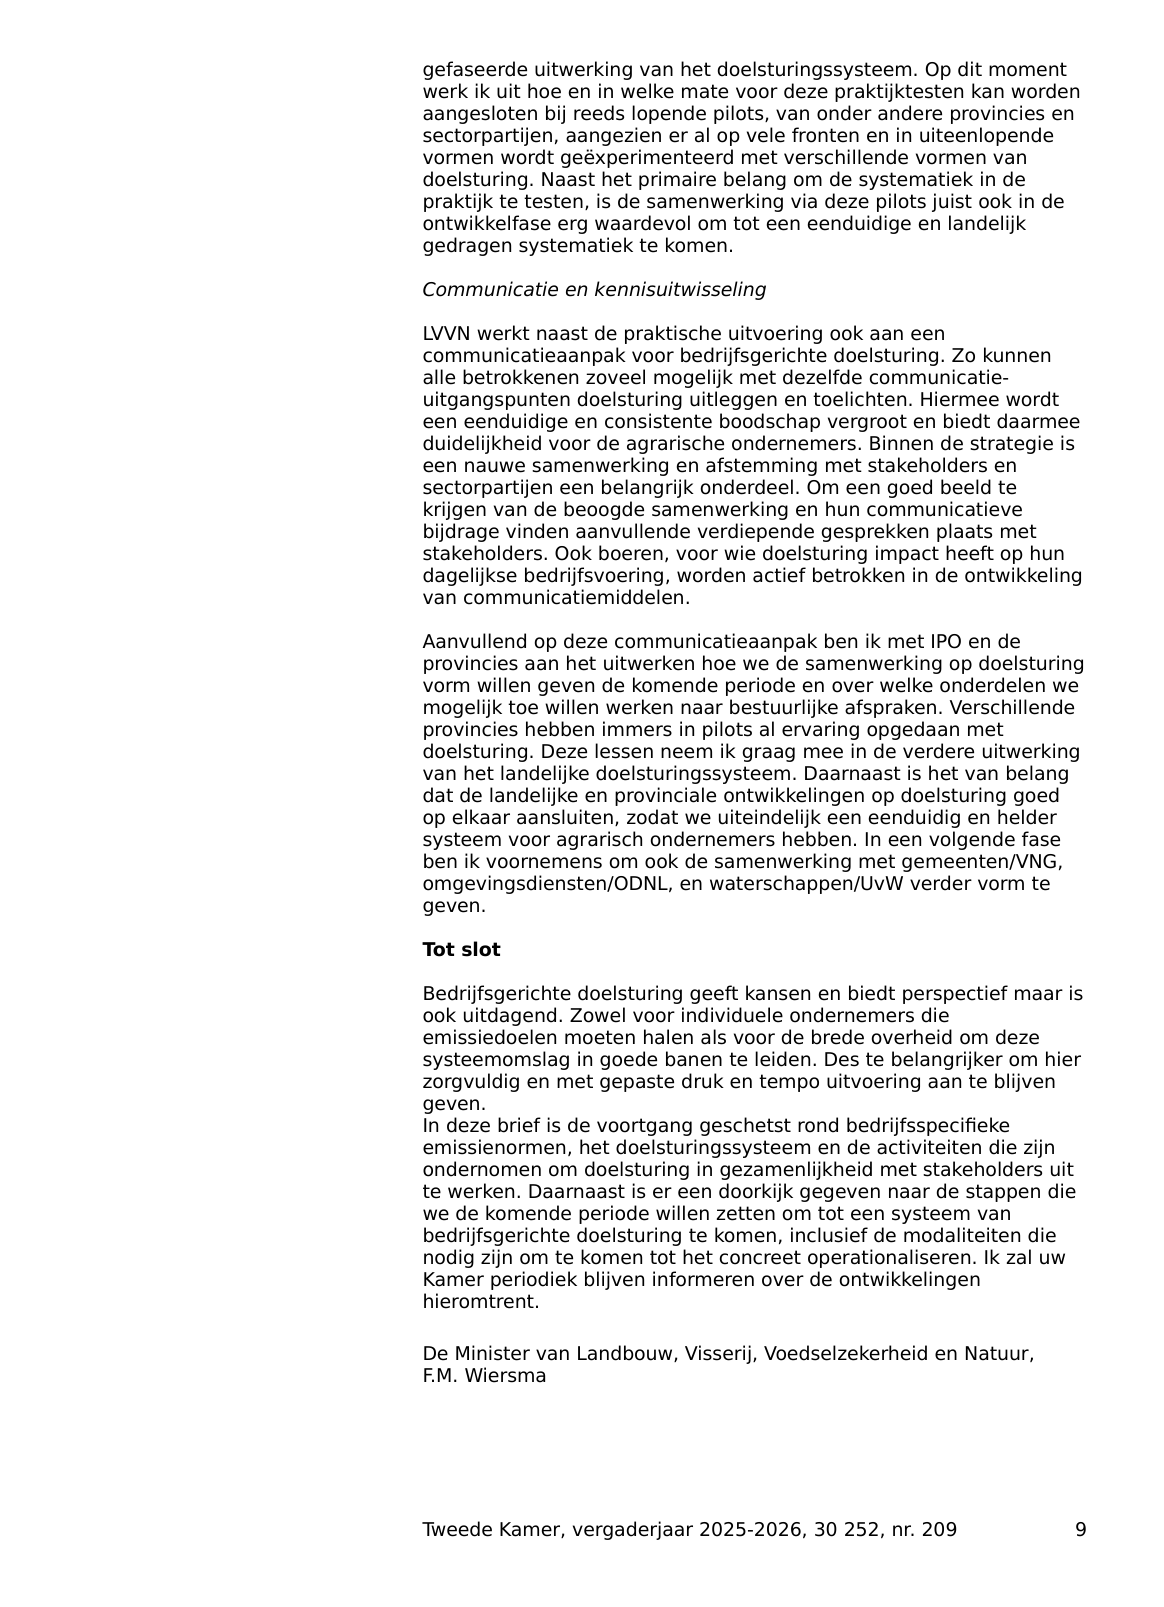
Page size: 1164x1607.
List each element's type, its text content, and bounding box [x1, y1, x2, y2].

text gefaseerde uitwerking van het doelsturingssysteem. Op dit moment werk ik uit hoe en in welke mate voor deze praktijktesten kan worden aangesloten bij reeds lopende pilots, van onder andere provincies en sectorpartijen, aangezien er al op vele fronten en in uiteenlopende vormen wordt geëxperimenteerd met verschillende vormen van doelsturing. Naast het primaire belang om de systematiek in de praktijk te testen, is de samenwerking via deze pilots juist ook in de ontwikkelfase erg waardevol om tot een eenduidige en landelijk gedragen systematiek te komen. [422, 59, 1087, 257]
text In deze brief is de voortgang geschetst rond bedrijfsspecifieke emissienormen, het doelsturingssysteem en de activiteiten die zijn ondernomen om doelsturing in gezamenlijkheid met stakeholders uit te werken. Daarnaast is er een doorkijk gegeven naar de stappen die we de komende periode willen zetten om tot een systeem van bedrijfsgerichte doelsturing te komen, inclusief de modaliteiten die nodig zijn om te komen tot het concreet operationaliseren. Ik zal uw Kamer periodiek blijven informeren over de ontwikkelingen hieromtrent. [422, 1115, 1087, 1313]
text LVVN werkt naast de praktische uitvoering ook aan een communicatieaanpak voor bedrijfsgerichte doelsturing. Zo kunnen alle betrokkenen zoveel mogelijk met dezelfde communicatie-uitgangspunten doelsturing uitleggen en toelichten. Hiermee wordt een eenduidige en consistente boodschap vergroot en biedt daarmee duidelijkheid voor de agrarische ondernemers. Binnen de strategie is een nauwe samenwerking en afstemming met stakeholders en sectorpartijen een belangrijk onderdeel. Om een goed beeld te krijgen van de beoogde samenwerking en hun communicatieve bijdrage vinden aanvullende verdiepende gesprekken plaats met stakeholders. Ook boeren, voor wie doelsturing impact heeft op hun dagelijkse bedrijfsvoering, worden actief betrokken in de ontwikkeling van communicatiemiddelen. [422, 323, 1087, 609]
text Bedrijfsgerichte doelsturing geeft kansen en biedt perspectief maar is ook uitdagend. Zowel voor individuele ondernemers die emissiedoelen moeten halen als voor de brede overheid om deze systeemomslag in goede banen te leiden. Des te belangrijker om hier zorgvuldig en met gepaste druk en tempo uitvoering aan te blijven geven. [422, 983, 1087, 1115]
text Aanvullend op deze communicatieaanpak ben ik met IPO en de provincies aan het uitwerken hoe we de samenwerking op doelsturing vorm willen geven de komende periode en over welke onderdelen we mogelijk toe willen werken naar bestuurlijke afspraken. Verschillende provincies hebben immers in pilots al ervaring opgedaan met doelsturing. Deze lessen neem ik graag mee in de verdere uitwerking van het landelijke doelsturingssysteem. Daarnaast is het van belang dat de landelijke en provinciale ontwikkelingen op doelsturing goed op elkaar aansluiten, zodat we uiteindelijk een eenduidig en helder systeem voor agrarisch ondernemers hebben. In een volgende fase ben ik voornemens om ook de samenwerking met gemeenten/VNG, omgevingsdiensten/ODNL, en waterschappen/UvW verder vorm te geven. [422, 631, 1087, 917]
subtitle Communicatie en kennisuitwisseling [422, 279, 1087, 301]
text De Minister van Landbouw, Visserij, Voedselzekerheid en Natuur, F.M. Wiersma [422, 1343, 1087, 1387]
subtitle Tot slot [422, 939, 1087, 961]
